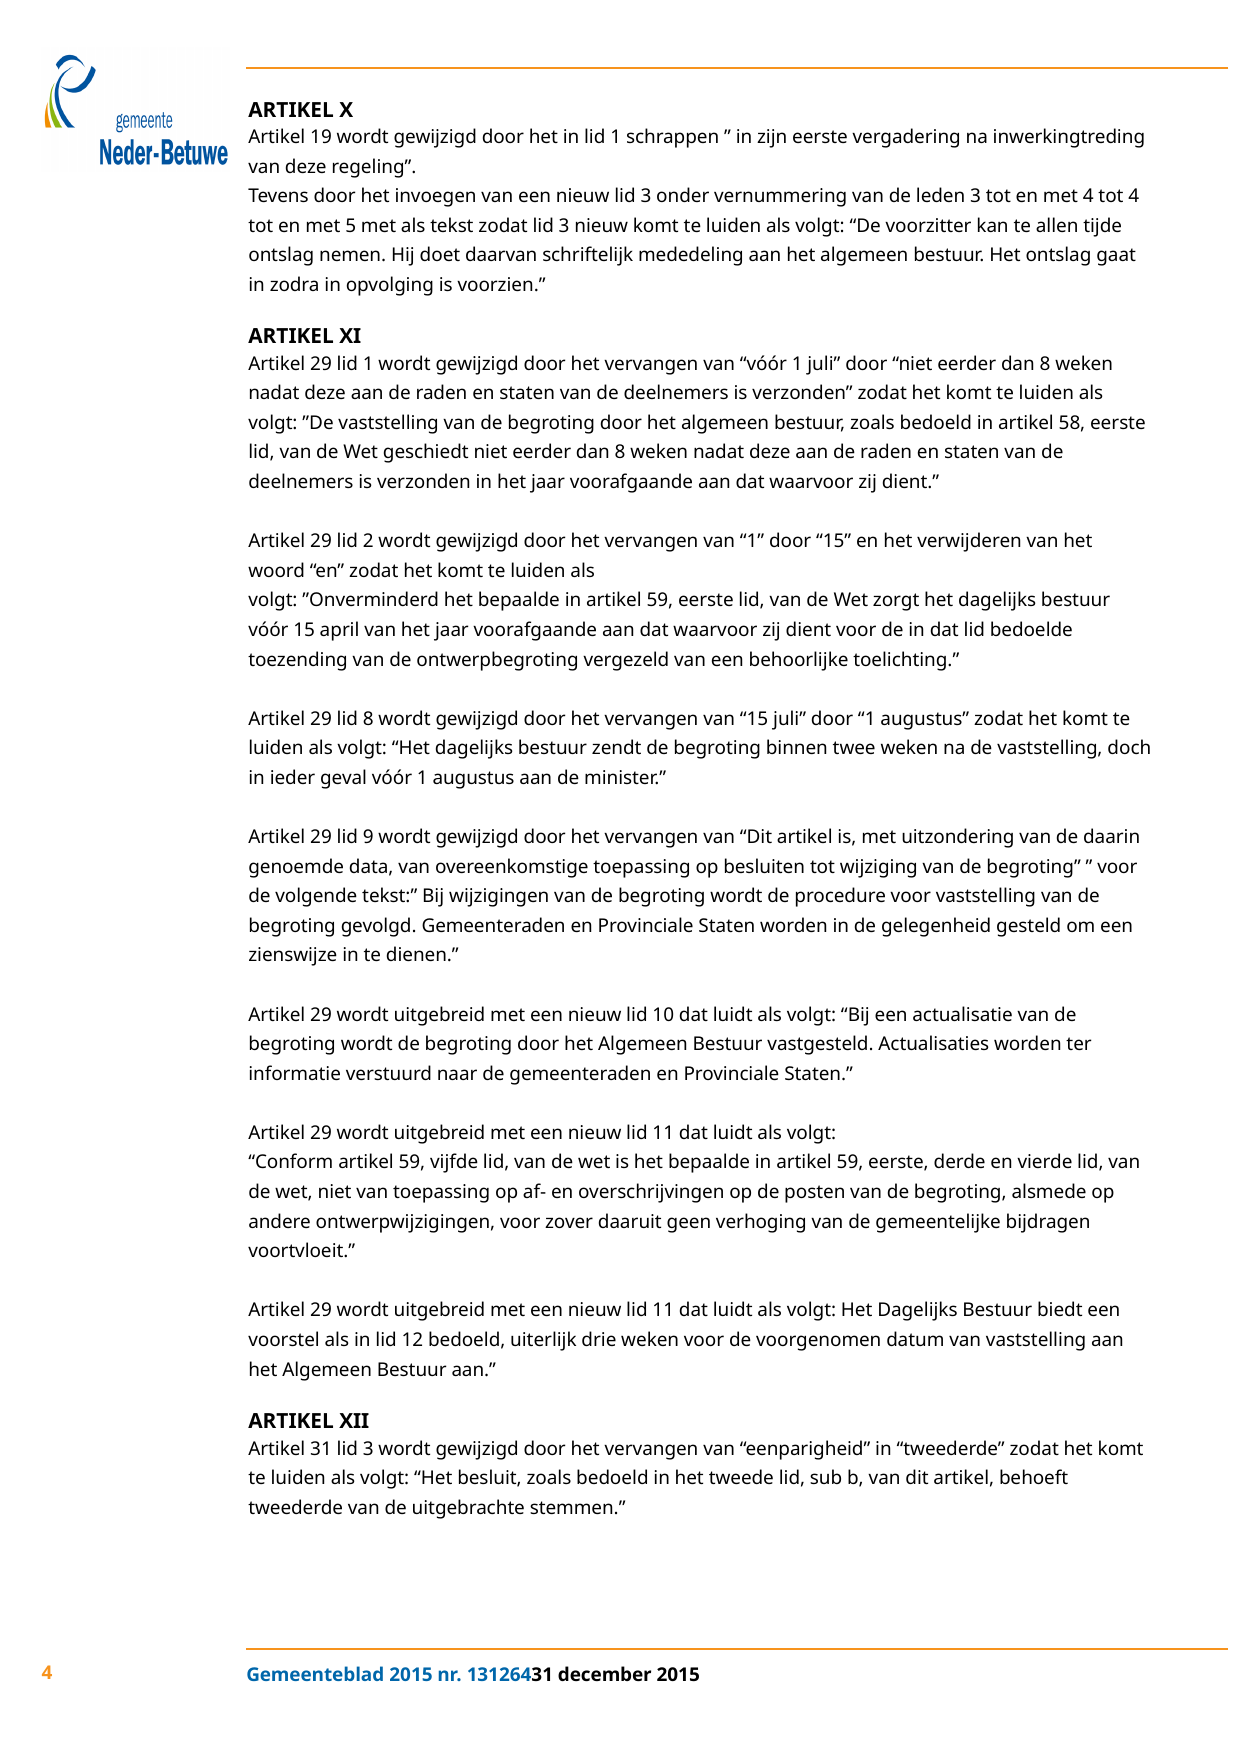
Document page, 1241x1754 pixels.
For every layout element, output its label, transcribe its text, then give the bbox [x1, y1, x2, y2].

text Artikel 29 lid 1 wordt gewijzigd door het vervangen van “vóór 1 juli” door “niet eerder dan 8 weken nadat deze aan de raden en staten van de deelnemers is verzonden” zodat het komt te luiden als volgt: ”De vaststelling van de begroting door het algemeen bestuur, zoals bedoeld in artikel 58, eerste lid, van de Wet geschiedt niet eerder dan 8 weken nadat deze aan de raden en staten van de deelnemers is verzonden in het jaar voorafgaande aan dat waarvoor zij dient.” [248, 350, 1152, 494]
text Tevens door het invoegen van een nieuw lid 3 onder vernummering van de leden 3 tot en met 4 tot 4 tot en met 5 met als tekst zodat lid 3 nieuw komt te luiden als volgt: “De voorzitter kan te allen tijde ontslag nemen. Hij doet daarvan schriftelijk mededeling aan het algemeen bestuur. Het ontslag gaat in zodra in opvolging is voorzien.” [248, 182, 1152, 297]
text Artikel 29 wordt uitgebreid met een nieuw lid 11 dat luidt als volgt: Het Dagelijks Bestuur biedt een voorstel als in lid 12 bedoeld, uiterlijk drie weken voor de voorgenomen datum van vaststelling aan het Algemeen Bestuur aan.” [248, 1297, 1152, 1382]
text Artikel 31 lid 3 wordt gewijzigd door het vervangen van “eenparigheid” in “tweederde” zodat het komt te luiden als volgt: “Het besluit, zoals bedoeld in het tweede lid, sub b, van dit artikel, behoeft tweederde van de uitgebrachte stemmen.” [248, 1435, 1152, 1519]
text Artikel 29 wordt uitgebreid met een nieuw lid 11 dat luidt als volgt: [248, 1119, 1152, 1145]
text Artikel 19 wordt gewijzigd door het in lid 1 schrappen ” in zijn eerste vergadering na inwerkingtreding van deze regeling”. [248, 123, 1152, 178]
text “Conform artikel 59, vijfde lid, van de wet is het bepaalde in artikel 59, eerste, derde en vierde lid, van de wet, niet van toepassing op af- en overschrijvingen op de posten van de begroting, alsmede op andere ontwerpwijzigingen, voor zover daaruit geen verhoging van de gemeentelijke bijdragen voortvloeit.” [248, 1149, 1152, 1263]
text volgt: ”Onverminderd het bepaalde in artikel 59, eerste lid, van de Wet zorgt het dagelijks bestuur vóór 15 april van het jaar voorafgaande aan dat waarvoor zij dient voor de in dat lid bedoelde toezending van de ontwerpbegroting vergezeld van een behoorlijke toelichting.” [248, 587, 1152, 672]
picture [41, 47, 231, 172]
text ARTIKEL XII [248, 1406, 1152, 1435]
text Artikel 29 lid 8 wordt gewijzigd door het vervangen van “15 juli” door “1 augustus” zodat het komt te luiden als volgt: “Het dagelijks bestuur zendt de begroting binnen twee weken na de vaststelling, doch in ieder geval vóór 1 augustus aan de minister.” [248, 705, 1152, 790]
text Artikel 29 lid 2 wordt gewijzigd door het vervangen van “1” door “15” en het verwijderen van het woord “en” zodat het komt te luiden als [248, 527, 1152, 583]
text ARTIKEL XI [248, 322, 1152, 350]
text Artikel 29 lid 9 wordt gewijzigd door het vervangen van “Dit artikel is, met uitzondering van de daarin genoemde data, van overeenkomstige toepassing op besluiten tot wijziging van de begroting” ” voor de volgende tekst:” Bij wijzigingen van de begroting wordt de procedure voor vaststelling van de begroting gevolgd. Gemeenteraden en Provinciale Staten worden in de gelegenheid gesteld om een zienswijze in te dienen.” [248, 823, 1152, 967]
text ARTIKEL X [248, 95, 1152, 123]
text Artikel 29 wordt uitgebreid met een nieuw lid 10 dat luidt als volgt: “Bij een actualisatie van de begroting wordt de begroting door het Algemeen Bestuur vastgesteld. Actualisaties worden ter informatie verstuurd naar de gemeenteraden en Provinciale Staten.” [248, 1001, 1152, 1086]
